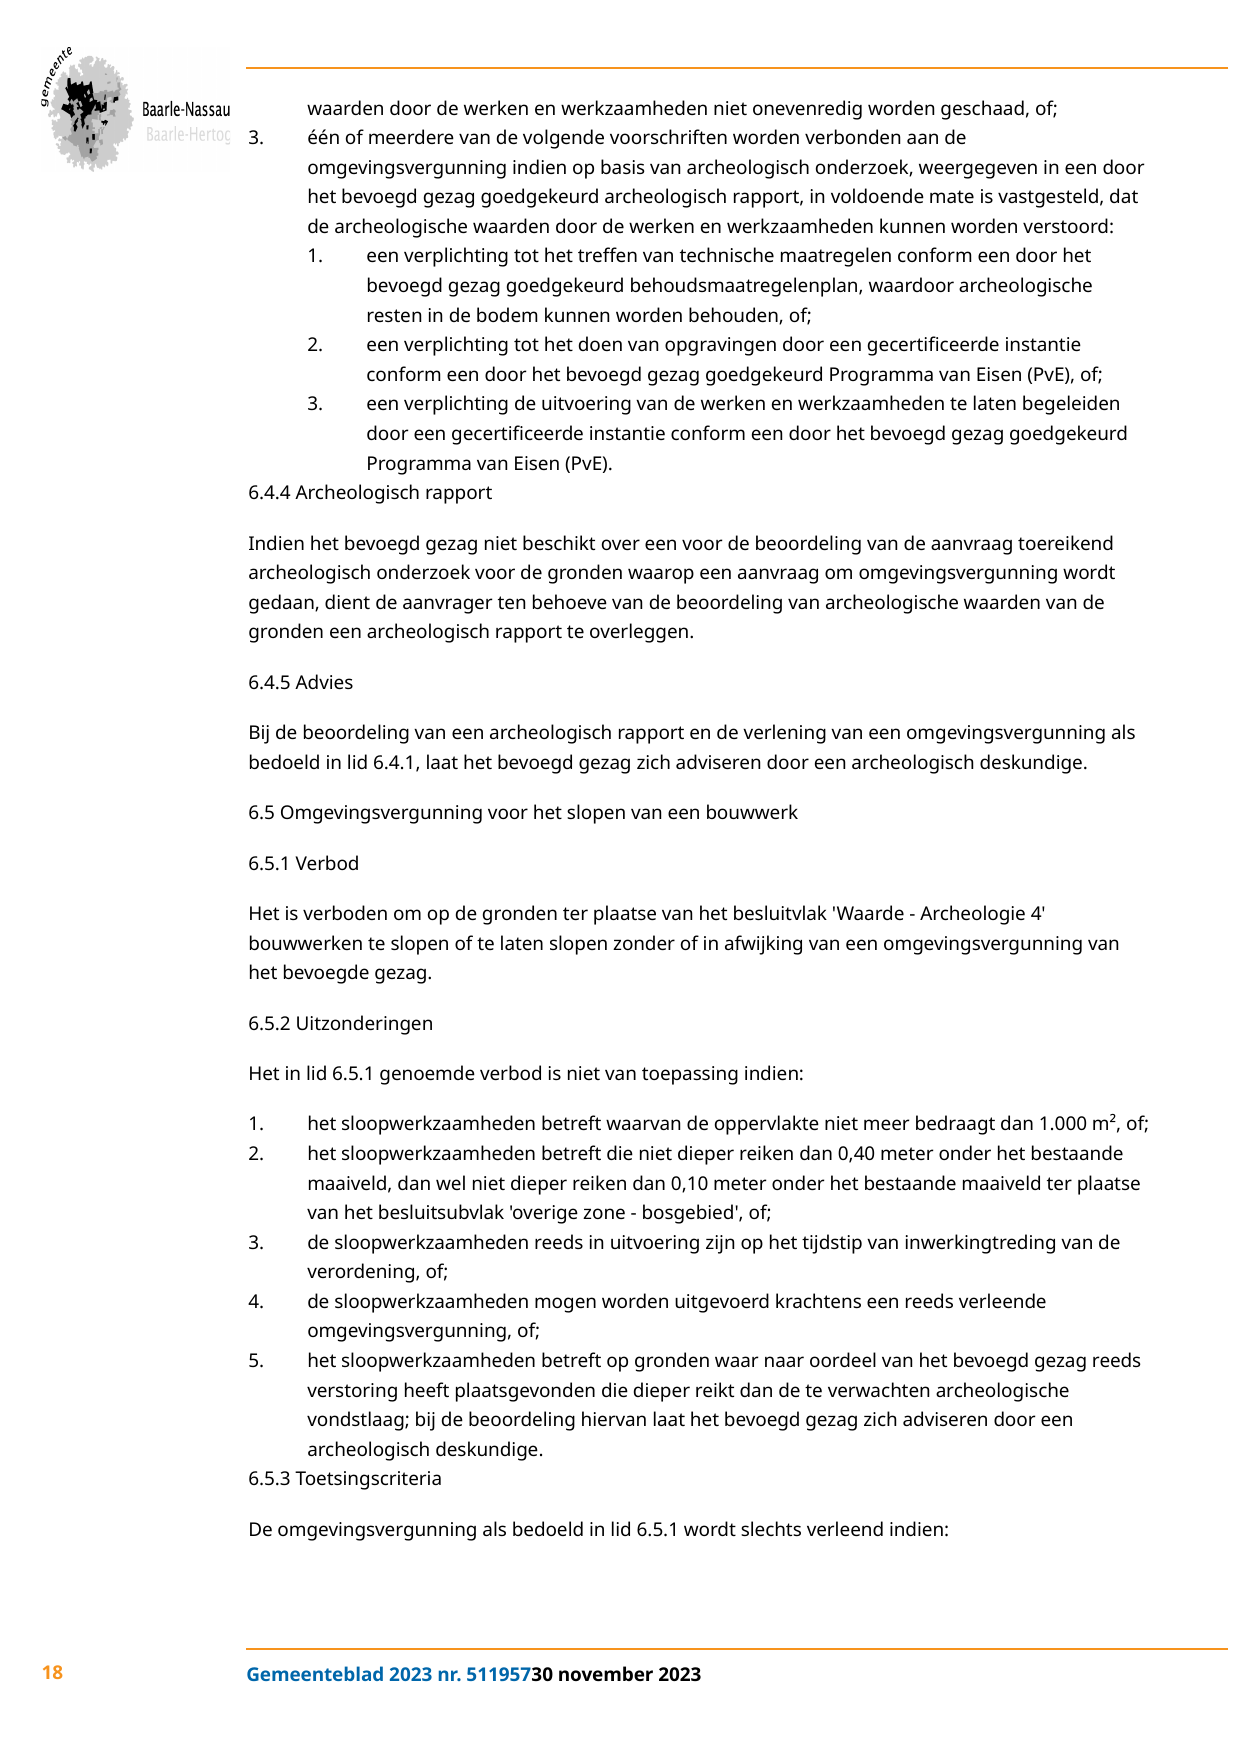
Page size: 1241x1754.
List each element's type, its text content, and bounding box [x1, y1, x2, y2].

list de sloopwerkzaamheden reeds in uitvoering zijn op het tijdstip van inwerkingtreding van de verordening, of; [248, 1229, 1152, 1284]
list de sloopwerkzaamheden mogen worden uitgevoerd krachtens een reeds verleende omgevingsvergunning, of; [248, 1288, 1152, 1343]
list het sloopwerkzaamheden betreft die niet dieper reiken dan 0,40 meter onder het bestaande maaiveld, dan wel niet dieper reiken dan 0,10 meter onder het bestaande maaiveld ter plaatse van het besluitsubvlak 'overige zone - bosgebied', of; [248, 1140, 1152, 1225]
text Het in lid 6.5.1 genoemde verbod is niet van toepassing indien: [248, 1060, 1152, 1086]
text Indien het bevoegd gezag niet beschikt over een voor de beoordeling van de aanvraag toereikend archeologisch onderzoek voor de gronden waarop een aanvraag om omgevingsvergunning wordt gedaan, dient de aanvrager ten behoeve van de beoordeling van archeologische waarden van de gronden een archeologisch rapport te overleggen. [248, 530, 1152, 644]
list één of meerdere van de volgende voorschriften worden verbonden aan de omgevingsvergunning indien op basis van archeologisch onderzoek, weergegeven in een door het bevoegd gezag goedgekeurd archeologisch rapport, in voldoende mate is vastgesteld, dat de archeologische waarden door de werken en werkzaamheden kunnen worden verstoord: [248, 124, 1152, 239]
list een verplichting tot het doen van opgravingen door een gecertificeerde instantie conform een door het bevoegd gezag goedgekeurd Programma van Eisen (PvE), of; [307, 331, 1152, 387]
list een verplichting de uitvoering van de werken en werkzaamheden te laten begeleiden door een gecertificeerde instantie conform een door het bevoegd gezag goedgekeurd Programma van Eisen (PvE). [307, 391, 1152, 476]
text 6.5.2 Uitzonderingen [248, 1010, 1152, 1036]
picture [41, 47, 231, 172]
list waarden door de werken en werkzaamheden niet onevenredig worden geschaad, of; [248, 95, 1152, 121]
list het sloopwerkzaamheden betreft op gronden waar naar oordeel van het bevoegd gezag reeds verstoring heeft plaatsgevonden die dieper reikt dan de te verwachten archeologische vondstlaag; bij de beoordeling hiervan laat het bevoegd gezag zich adviseren door een archeologisch deskundige. [248, 1347, 1152, 1462]
text 6.5.1 Verbod [248, 850, 1152, 876]
text Bij de beoordeling van een archeologisch rapport en de verlening van een omgevingsvergunning als bedoeld in lid 6.4.1, laat het bevoegd gezag zich adviseren door een archeologisch deskundige. [248, 719, 1152, 775]
text 6.4.5 Advies [248, 669, 1152, 695]
text 6.5.3 Toetsingscriteria [248, 1466, 1152, 1491]
text 6.4.4 Archeologisch rapport [248, 479, 1152, 505]
text Het is verboden om op de gronden ter plaatse van het besluitvlak 'Waarde - Archeologie 4' bouwwerken te slopen of te laten slopen zonder of in afwijking van een omgevingsvergunning van het bevoegde gezag. [248, 900, 1152, 985]
list het sloopwerkzaamheden betreft waarvan de oppervlakte niet meer bedraagt dan 1.000 m², of; [248, 1111, 1152, 1136]
text De omgevingsvergunning als bedoeld in lid 6.5.1 wordt slechts verleend indien: [248, 1516, 1152, 1542]
list een verplichting tot het treffen van technische maatregelen conform een door het bevoegd gezag goedgekeurd behoudsmaatregelenplan, waardoor archeologische resten in de bodem kunnen worden behouden, of; [307, 243, 1152, 328]
text 6.5 Omgevingsvergunning voor het slopen van een bouwwerk [248, 799, 1152, 825]
